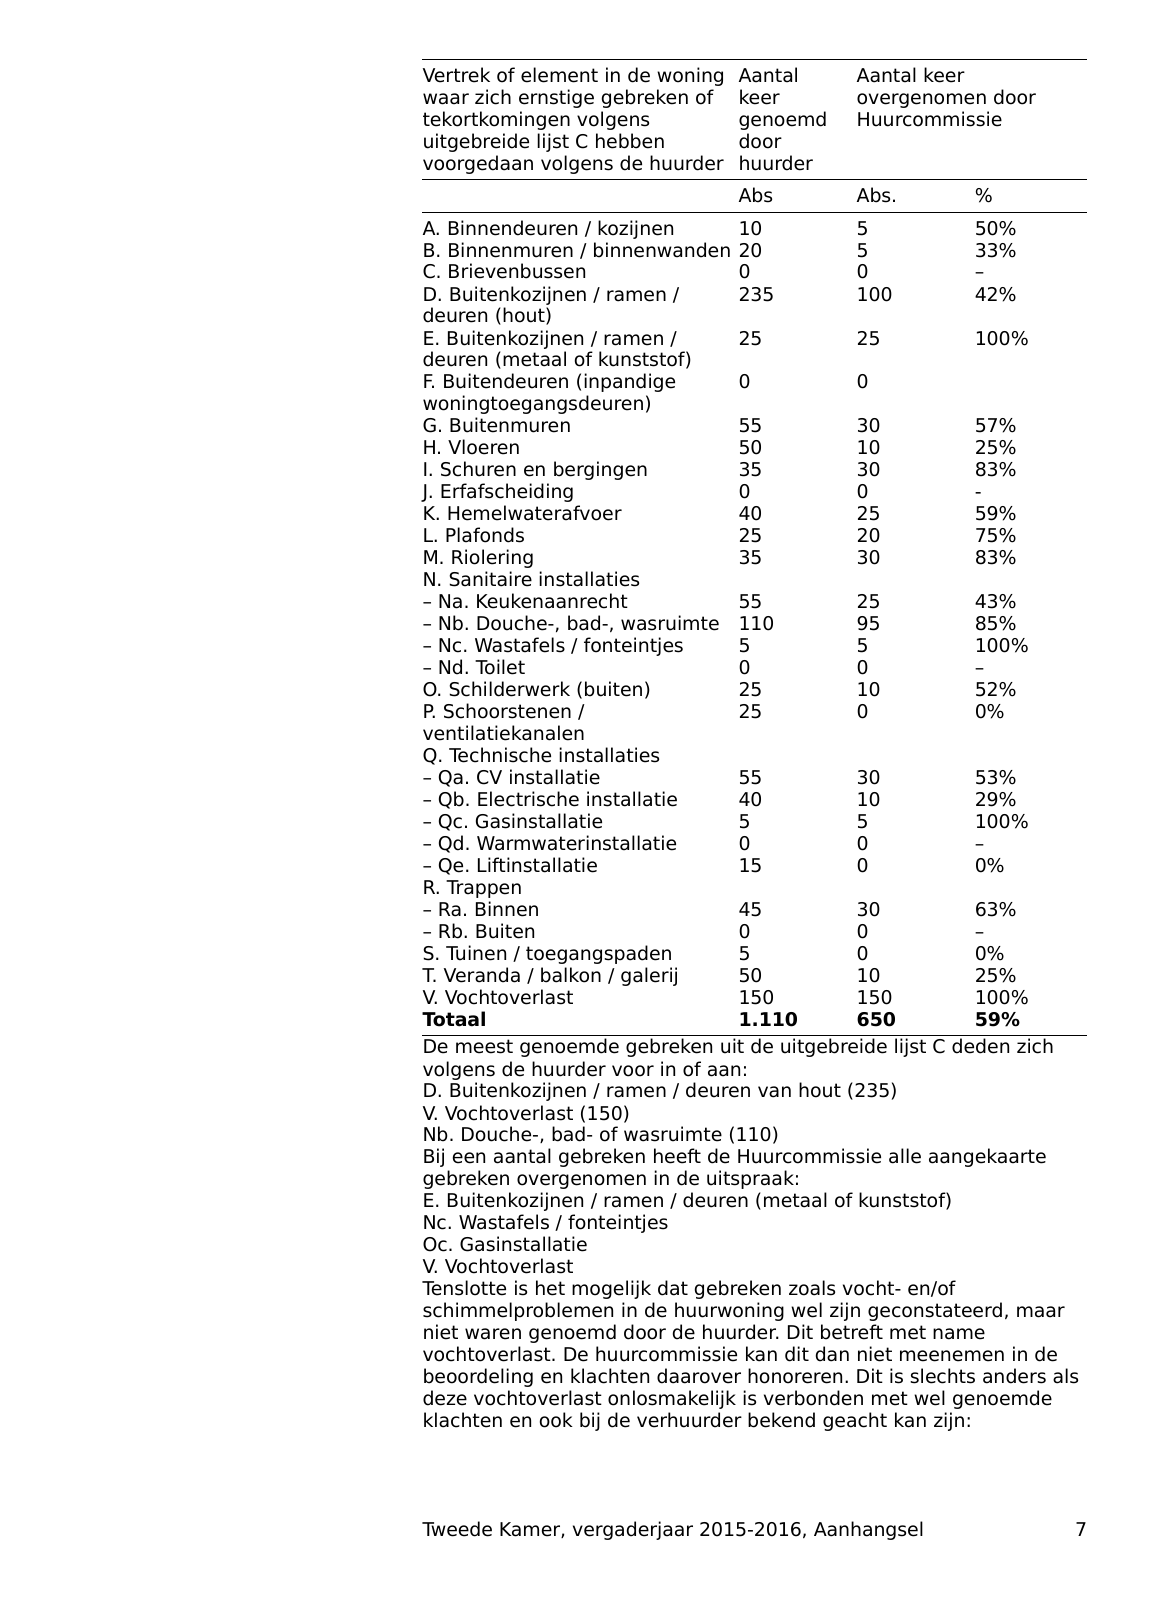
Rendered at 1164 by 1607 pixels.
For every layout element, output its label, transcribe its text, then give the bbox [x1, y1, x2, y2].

table_cell 43% [969, 591, 1087, 613]
table_cell O. Schilderwerk (buiten) [422, 679, 732, 701]
table_cell 55 [732, 767, 850, 789]
table_cell - [969, 481, 1087, 503]
table_cell 50% [969, 213, 1087, 239]
table_cell 30 [850, 899, 968, 921]
table_cell C. Brievenbussen [422, 261, 732, 283]
table_cell 53% [969, 767, 1087, 789]
table_cell % [969, 180, 1087, 212]
text D. Buitenkozijnen / ramen / deuren van hout (235) [422, 1080, 1087, 1102]
table_cell 100% [969, 987, 1087, 1009]
table_cell 75% [969, 525, 1087, 547]
table_cell 25 [732, 525, 850, 547]
table_cell – [969, 921, 1087, 943]
table_cell T. Veranda / balkon / galerij [422, 965, 732, 987]
table_cell 59% [969, 1009, 1087, 1035]
table_cell 45 [732, 899, 850, 921]
table_cell R. Trappen [422, 877, 732, 899]
table_cell 10 [850, 437, 968, 459]
table_cell 20 [850, 525, 968, 547]
table_cell F. Buitendeuren (inpandige woningtoegangsdeuren) [422, 371, 732, 415]
table_cell 0 [850, 921, 968, 943]
table_cell B. Binnenmuren / binnenwanden [422, 240, 732, 261]
table_cell 30 [850, 547, 968, 569]
table_cell – [969, 833, 1087, 855]
table_cell 5 [850, 213, 968, 239]
table_cell – [969, 261, 1087, 283]
table_cell 0 [850, 481, 968, 503]
table_cell 33% [969, 240, 1087, 261]
table_cell 10 [732, 213, 850, 239]
table_cell [969, 569, 1087, 591]
table_cell 0 [732, 371, 850, 415]
table_cell – Qd. Warmwaterinstallatie [422, 833, 732, 855]
table_cell 650 [850, 1009, 968, 1035]
table_cell P. Schoorstenen / ventilatiekanalen [422, 701, 732, 745]
table_cell 63% [969, 899, 1087, 921]
table_cell 0 [732, 261, 850, 283]
text V. Vochtoverlast [422, 1256, 1087, 1278]
table_cell [732, 569, 850, 591]
table_cell 5 [732, 635, 850, 657]
table_cell 30 [850, 459, 968, 481]
table_cell – Na. Keukenaanrecht [422, 591, 732, 613]
table_cell – Qa. CV installatie [422, 767, 732, 789]
table_cell – Ra. Binnen [422, 899, 732, 921]
table_cell – Nb. Douche-, bad-, wasruimte [422, 613, 732, 635]
table_cell [969, 877, 1087, 899]
table_cell 0 [732, 481, 850, 503]
table_cell 35 [732, 547, 850, 569]
table_cell E. Buitenkozijnen / ramen / deuren (metaal of kunststof) [422, 328, 732, 371]
table_cell 83% [969, 547, 1087, 569]
table_header Aantal keer genoemd door huurder [732, 60, 850, 179]
table_cell Abs [732, 180, 850, 212]
table_cell 5 [732, 943, 850, 965]
table_cell 50 [732, 437, 850, 459]
table_cell 5 [850, 811, 968, 833]
table_cell 40 [732, 503, 850, 525]
text Tenslotte is het mogelijk dat gebreken zoals vocht- en/of schimmelproblemen in de huurwoning wel zijn geconstateerd, maar niet waren genoemd door de huurder. Dit betreft met name vochtoverlast. De huurcommissie kan dit dan niet meenemen in de beoordeling en klachten daarover honoreren. Dit is slechts anders als deze vochtoverlast onlosmakelijk is verbonden met wel genoemde klachten en ook bij de verhuurder bekend geacht kan zijn: [422, 1278, 1087, 1432]
table_cell Abs. [850, 180, 968, 212]
table_cell 83% [969, 459, 1087, 481]
table_cell 110 [732, 613, 850, 635]
table_cell J. Erfafscheiding [422, 481, 732, 503]
table_cell 0 [850, 371, 968, 415]
table_cell 40 [732, 789, 850, 811]
table_cell 0 [850, 833, 968, 855]
table_cell A. Binnendeuren / kozijnen [422, 213, 732, 239]
table_cell 1.110 [732, 1009, 850, 1035]
table_cell 5 [732, 811, 850, 833]
text Oc. Gasinstallatie [422, 1234, 1087, 1256]
text Nb. Douche-, bad- of wasruimte (110) [422, 1124, 1087, 1146]
table_cell 25 [732, 328, 850, 371]
table_header Vertrek of element in de woning waar zich ernstige gebreken of tekortkomingen volgens uitgebreide lijst C hebben voorgedaan volgens de huurder [422, 60, 732, 179]
table_cell 0 [850, 701, 968, 745]
table_cell [732, 877, 850, 899]
text E. Buitenkozijnen / ramen / deuren (metaal of kunststof) [422, 1190, 1087, 1212]
table_cell 42% [969, 284, 1087, 327]
table_cell 95 [850, 613, 968, 635]
table_header Aantal keer overgenomen door Huurcommissie [850, 60, 1087, 179]
table_cell 59% [969, 503, 1087, 525]
table_cell 150 [732, 987, 850, 1009]
table_cell [969, 745, 1087, 767]
table_cell 5 [850, 240, 968, 261]
table_cell 55 [732, 415, 850, 437]
table_cell 85% [969, 613, 1087, 635]
table_cell 30 [850, 767, 968, 789]
table_cell K. Hemelwaterafvoer [422, 503, 732, 525]
table_cell 0 [850, 943, 968, 965]
table_cell – Qe. Liftinstallatie [422, 855, 732, 877]
table_cell 10 [850, 789, 968, 811]
table_cell 235 [732, 284, 850, 327]
table_cell – Nd. Toilet [422, 657, 732, 679]
table_cell 0 [732, 921, 850, 943]
table_cell 30 [850, 415, 968, 437]
table_cell S. Tuinen / toegangspaden [422, 943, 732, 965]
table_cell 25 [850, 503, 968, 525]
table_cell 25% [969, 965, 1087, 987]
table_cell 0 [850, 657, 968, 679]
table_cell 100% [969, 635, 1087, 657]
table_cell D. Buitenkozijnen / ramen / deuren (hout) [422, 284, 732, 327]
table_cell 25 [732, 679, 850, 701]
table_cell 35 [732, 459, 850, 481]
table_cell V. Vochtoverlast [422, 987, 732, 1009]
table_cell 57% [969, 415, 1087, 437]
table_cell [969, 371, 1087, 415]
text Bij een aantal gebreken heeft de Huurcommissie alle aangekaarte gebreken overgenomen in de uitspraak: [422, 1146, 1087, 1190]
table_cell 150 [850, 987, 968, 1009]
table_cell 100% [969, 811, 1087, 833]
table_cell 50 [732, 965, 850, 987]
table_cell – Qc. Gasinstallatie [422, 811, 732, 833]
table_cell – [969, 657, 1087, 679]
table_cell 0 [850, 855, 968, 877]
table_cell I. Schuren en bergingen [422, 459, 732, 481]
table_cell 0 [850, 261, 968, 283]
table_cell – Qb. Electrische installatie [422, 789, 732, 811]
table_cell H. Vloeren [422, 437, 732, 459]
table_cell 55 [732, 591, 850, 613]
table_cell 10 [850, 679, 968, 701]
table_cell 25 [732, 701, 850, 745]
text V. Vochtoverlast (150) [422, 1102, 1087, 1124]
table_cell [850, 745, 968, 767]
table_cell L. Plafonds [422, 525, 732, 547]
table_cell Q. Technische installaties [422, 745, 732, 767]
text De meest genoemde gebreken uit de uitgebreide lijst C deden zich volgens de huurder voor in of aan: [422, 1036, 1087, 1080]
table_cell 0% [969, 701, 1087, 745]
table_cell 0 [732, 657, 850, 679]
table_cell 10 [850, 965, 968, 987]
table_cell 0% [969, 943, 1087, 965]
table_cell 52% [969, 679, 1087, 701]
table_cell N. Sanitaire installaties [422, 569, 732, 591]
table_cell 25% [969, 437, 1087, 459]
table_cell 15 [732, 855, 850, 877]
table_cell 29% [969, 789, 1087, 811]
table_cell – Rb. Buiten [422, 921, 732, 943]
table_cell [850, 877, 968, 899]
table_cell 0% [969, 855, 1087, 877]
table_cell 0 [732, 833, 850, 855]
text Nc. Wastafels / fonteintjes [422, 1212, 1087, 1234]
table_cell 5 [850, 635, 968, 657]
table_cell 20 [732, 240, 850, 261]
table_cell 25 [850, 328, 968, 371]
table_cell – Nc. Wastafels / fonteintjes [422, 635, 732, 657]
table_cell 100% [969, 328, 1087, 371]
table_cell G. Buitenmuren [422, 415, 732, 437]
table_cell [732, 745, 850, 767]
table_cell Totaal [422, 1009, 732, 1035]
table_cell M. Riolering [422, 547, 732, 569]
table_cell 25 [850, 591, 968, 613]
table_cell 100 [850, 284, 968, 327]
table_cell [422, 180, 732, 212]
table_cell [850, 569, 968, 591]
